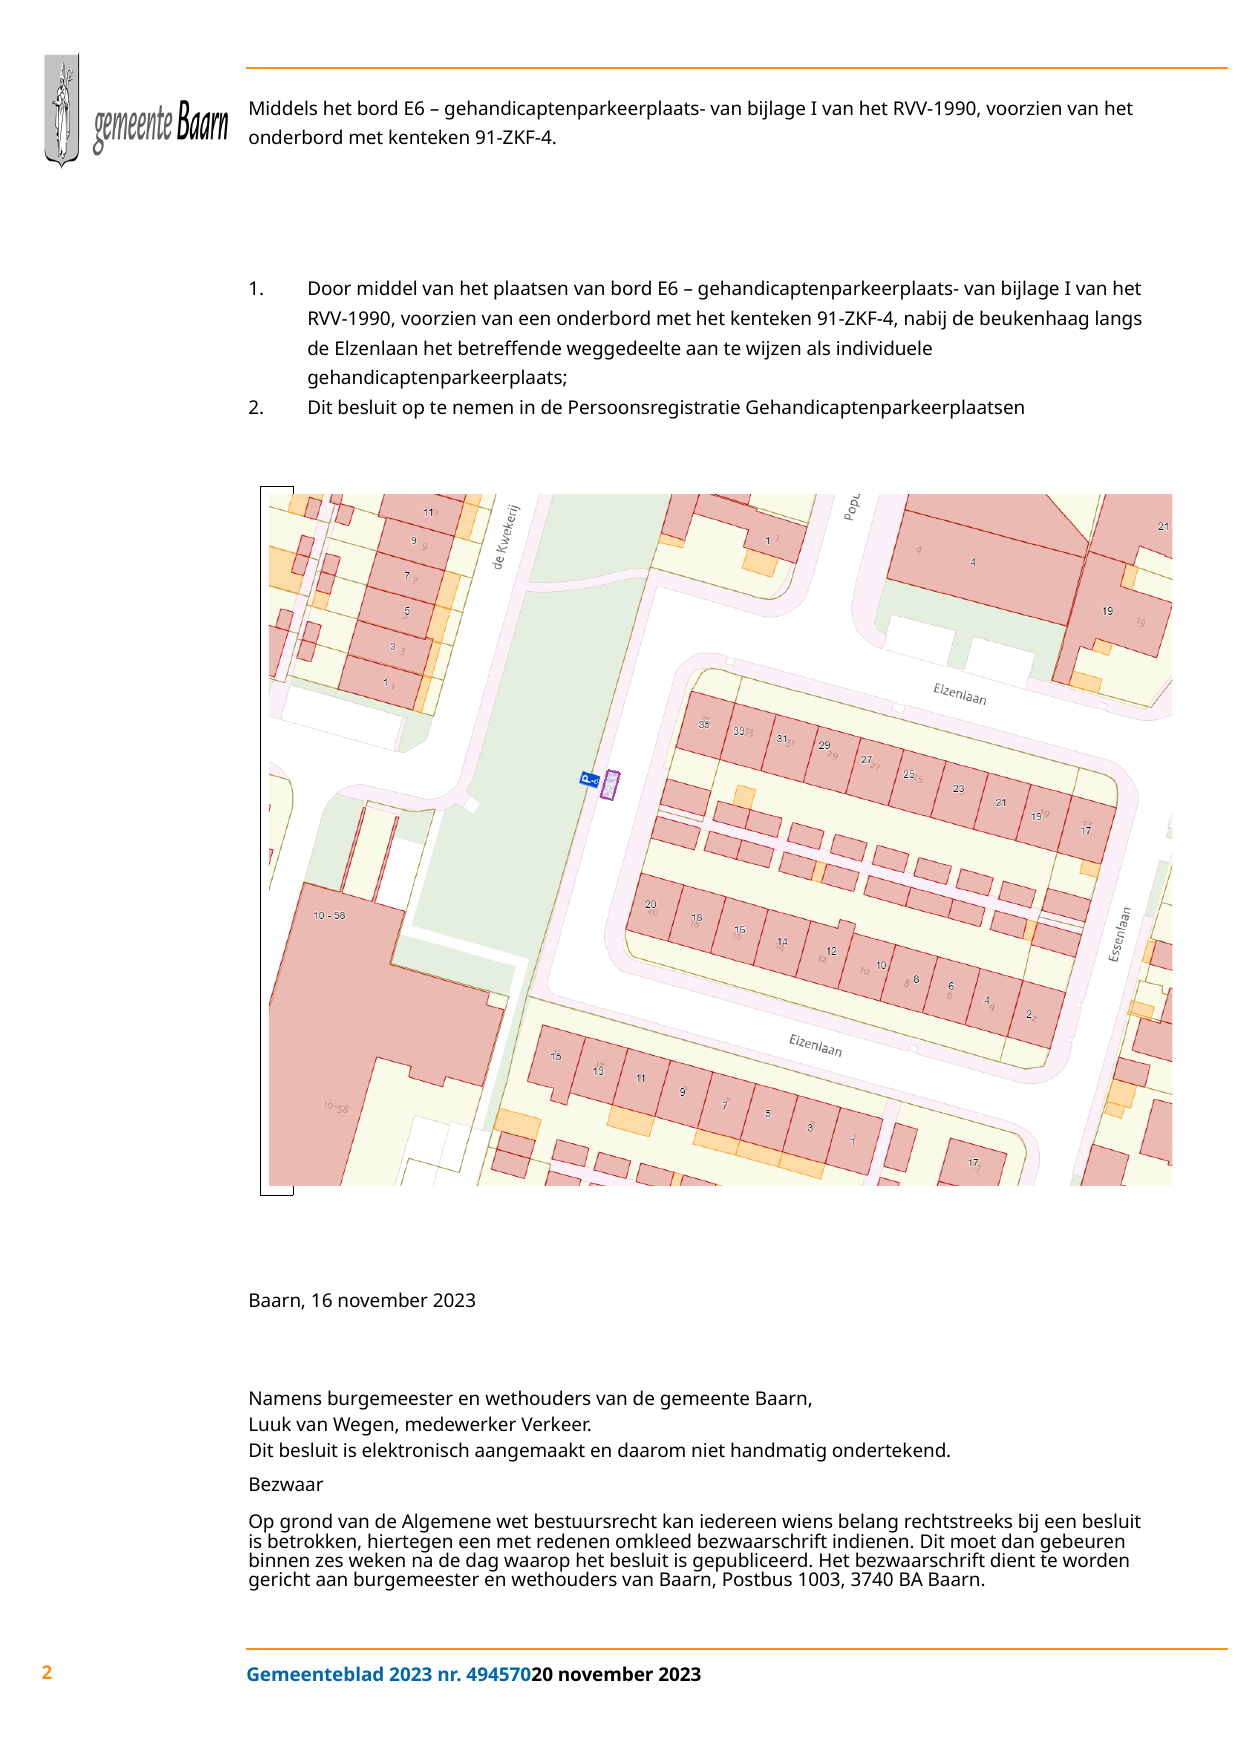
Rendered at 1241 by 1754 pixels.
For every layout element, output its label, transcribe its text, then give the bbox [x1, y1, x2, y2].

text Baarn, 16 november 2023 [248, 1287, 1152, 1313]
text Luuk van Wegen, medewerker Verkeer. [248, 1411, 1152, 1437]
text Bezwaar [248, 1476, 1152, 1496]
list Dit besluit op te nemen in de Persoonsregistratie Gehandicaptenparkeerplaatsen [248, 394, 1152, 420]
text Namens burgemeester en wethouders van de gemeente Baarn, [248, 1386, 1152, 1411]
text Middels het bord E6 – gehandicaptenparkeerplaats- van bijlage I van het RVV-1990, voorzien van het onderbord met kenteken 91-ZKF-4. [248, 95, 1152, 150]
text Op grond van de Algemene wet bestuursrecht kan iedereen wiens belang rechtstreeks bij een besluit is betrokken, hiertegen een met redenen omkleed bezwaarschrift indienen. Dit moet dan gebeuren binnen zes weken na de dag waarop het besluit is gepubliceerd. Het bezwaarschrift dient te worden gericht aan burgemeester en wethouders van Baarn, Postbus 1003, 3740 BA Baarn. [248, 1513, 1152, 1591]
list Door middel van het plaatsen van bord E6 – gehandicaptenparkeerplaats- van bijlage I van het RVV-1990, voorzien van een onderbord met het kenteken 91-ZKF-4, nabij de beukenhaag langs de Elzenlaan het betreffende weggedeelte aan te wijzen als individuele gehandicaptenparkeerplaats; [248, 276, 1152, 390]
text Dit besluit is elektronisch aangemaakt en daarom niet handmatig ondertekend. [248, 1437, 1152, 1463]
picture [268, 494, 1173, 1186]
picture [41, 47, 231, 172]
